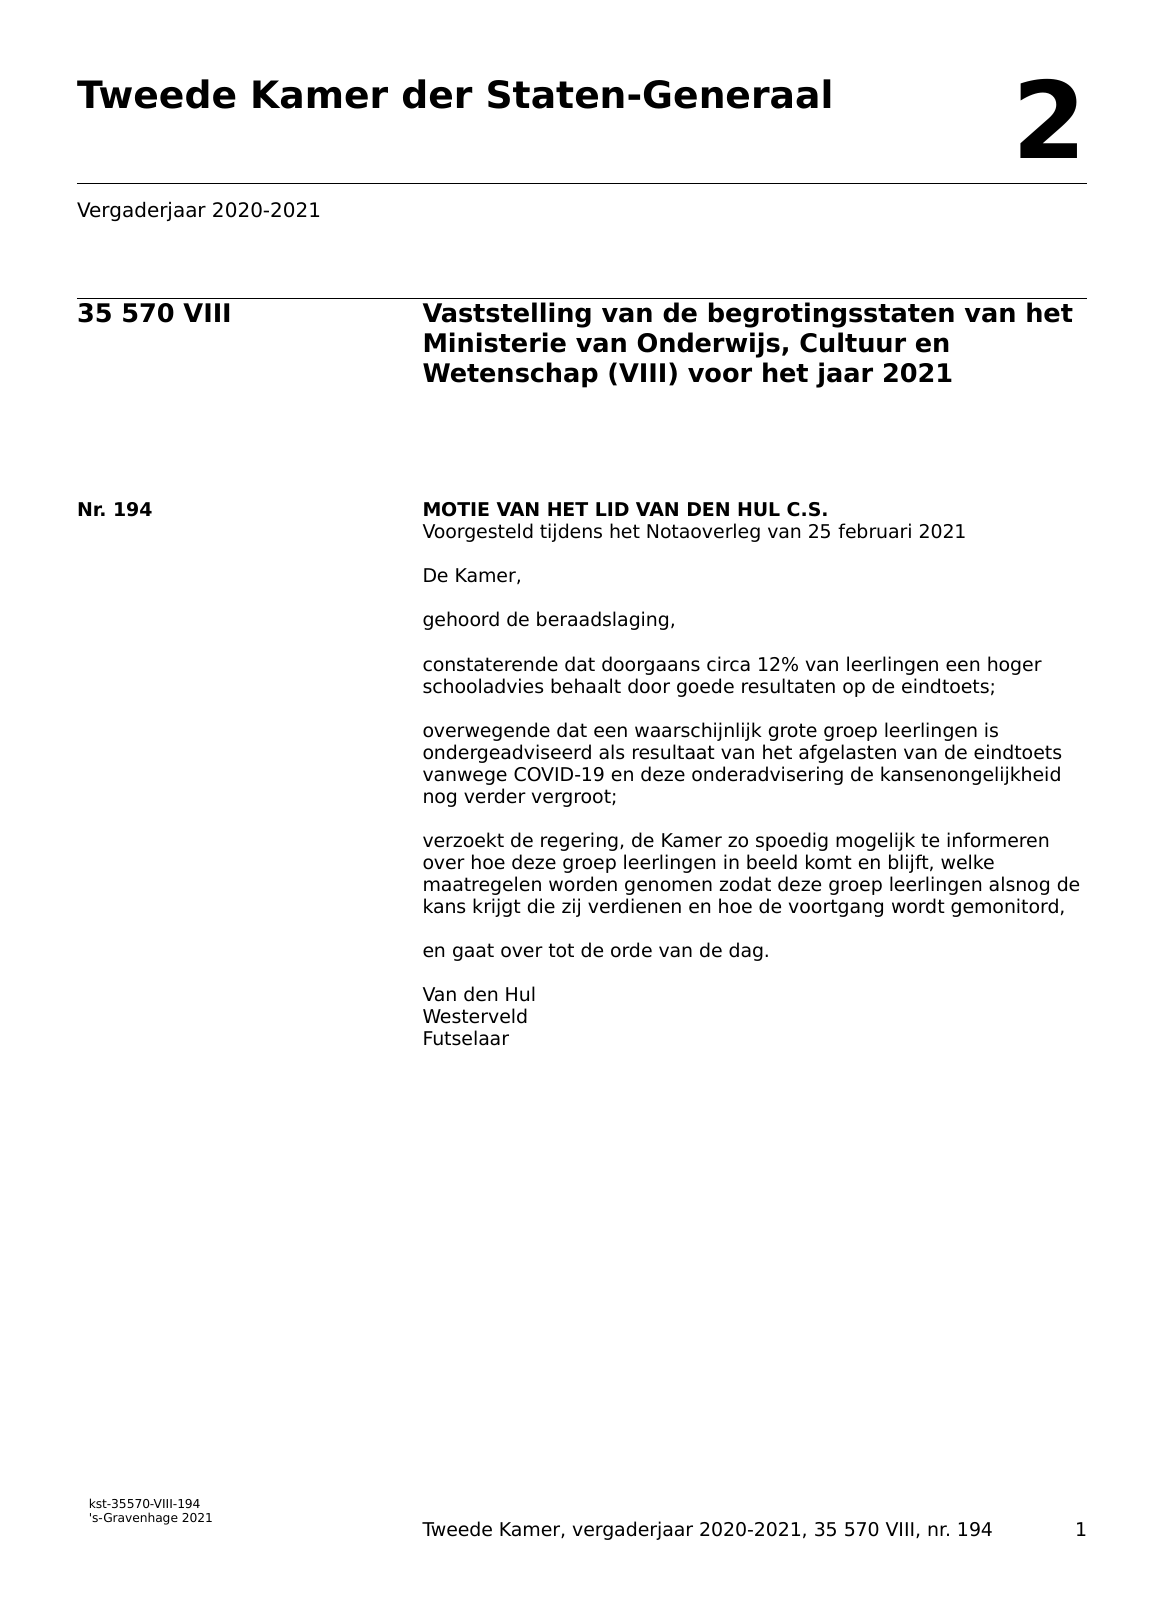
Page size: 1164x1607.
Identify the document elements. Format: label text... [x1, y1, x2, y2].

text gehoord de beraadslaging, [422, 609, 1087, 631]
text Futselaar [422, 1028, 1087, 1050]
table_header Tweede Kamer der Staten-Generaal [77, 59, 886, 183]
text kst-35570-VIII-194 [88, 1497, 323, 1511]
subtitle 35 570 VIII Vaststelling van de begrotingsstaten van het Ministerie van Onderwijs, Cultuur en Wetenschap (VIII) voor het jaar 2021 [77, 299, 1087, 388]
text Voorgesteld tijdens het Notaoverleg van 25 februari 2021 [422, 521, 1087, 543]
text overwegende dat een waarschijnlijk grote groep leerlingen is ondergeadviseerd als resultaat van het afgelasten van de eindtoets vanwege COVID-19 en deze onderadvisering de kansenongelijkheid nog verder vergroot; [422, 720, 1087, 808]
text verzoekt de regering, de Kamer zo spoedig mogelijk te informeren over hoe deze groep leerlingen in beeld komt en blijft, welke maatregelen worden genomen zodat deze groep leerlingen alsnog de kans krijgt die zij verdienen en hoe de voortgang wordt gemonitord, [422, 830, 1087, 918]
subtitle Nr. 194 MOTIE VAN HET LID VAN DEN HUL C.S. [77, 499, 1087, 521]
text Westerveld [422, 1006, 1087, 1028]
text en gaat over tot de orde van de dag. [422, 940, 1087, 962]
table_cell Vergaderjaar 2020-2021 [77, 184, 1087, 298]
text constaterende dat doorgaans circa 12% van leerlingen een hoger schooladvies behaalt door goede resultaten op de eindtoets; [422, 653, 1087, 697]
text Van den Hul [422, 984, 1087, 1006]
text De Kamer, [422, 565, 1087, 587]
text 's-Gravenhage 2021 [88, 1511, 323, 1525]
table_header 2 [886, 59, 1087, 183]
